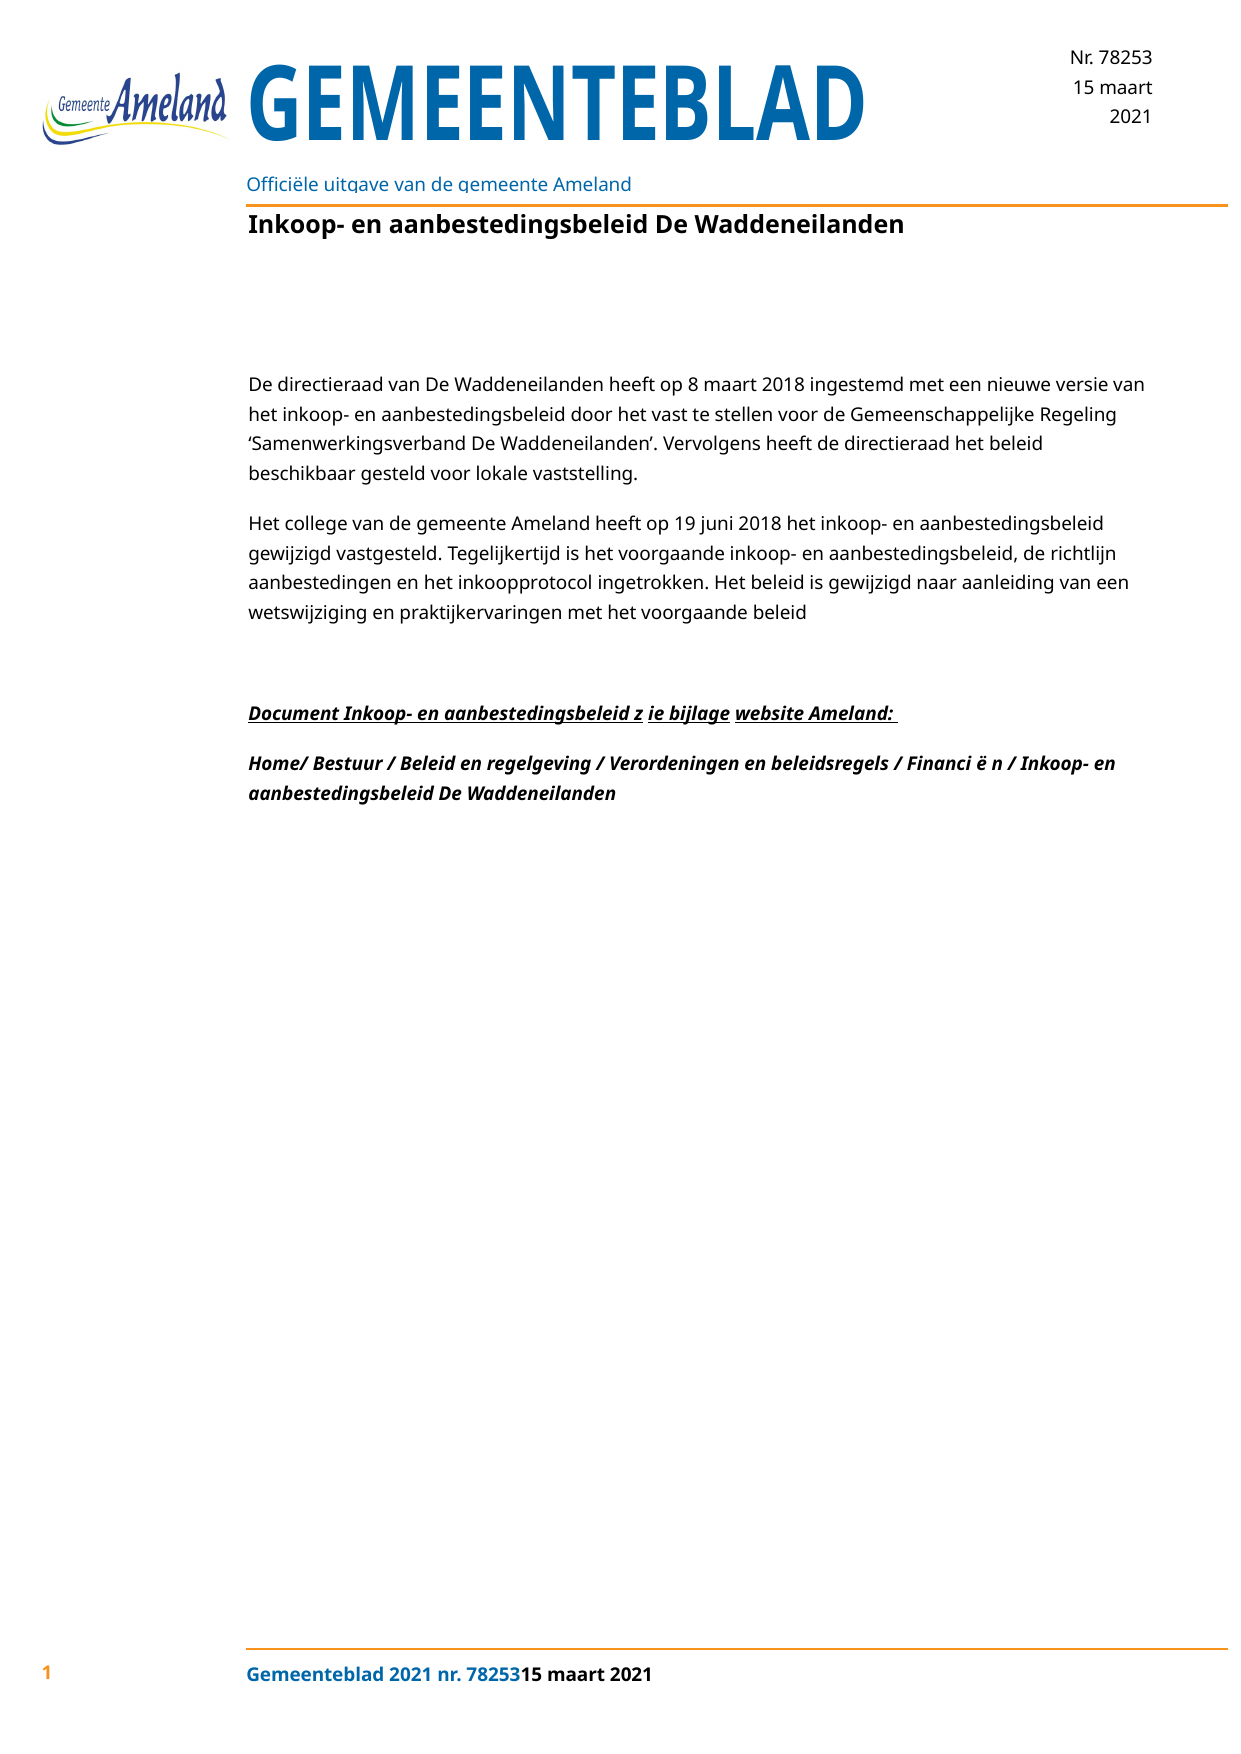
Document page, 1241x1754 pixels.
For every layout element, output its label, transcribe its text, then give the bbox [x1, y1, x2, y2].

text Inkoop- en aanbestedingsbeleid De Waddeneilanden [248, 207, 1152, 241]
text Home/ Bestuur / Beleid en regelgeving / Verordeningen en beleidsregels / Financi ë n / Inkoop- en aanbestedingsbeleid De Waddeneilanden [248, 750, 1152, 806]
text Document Inkoop- en aanbestedingsbeleid z ie bijlage website Ameland: [248, 700, 1152, 726]
picture [41, 47, 231, 172]
text Het college van de gemeente Ameland heeft op 19 juni 2018 het inkoop- en aanbestedingsbeleid gewijzigd vastgesteld. Tegelijkertijd is het voorgaande inkoop- en aanbestedingsbeleid, de richtlijn aanbestedingen en het inkoopprotocol ingetrokken. Het beleid is gewijzigd naar aanleiding van een wetswijziging en praktijkervaringen met het voorgaande beleid [248, 510, 1152, 625]
text De directieraad van De Waddeneilanden heeft op 8 maart 2018 ingestemd met een nieuwe versie van het inkoop- en aanbestedingsbeleid door het vast te stellen voor de Gemeenschappelijke Regeling ‘Samenwerkingsverband De Waddeneilanden’. Vervolgens heeft de directieraad het beleid beschikbaar gesteld voor lokale vaststelling. [248, 371, 1152, 486]
